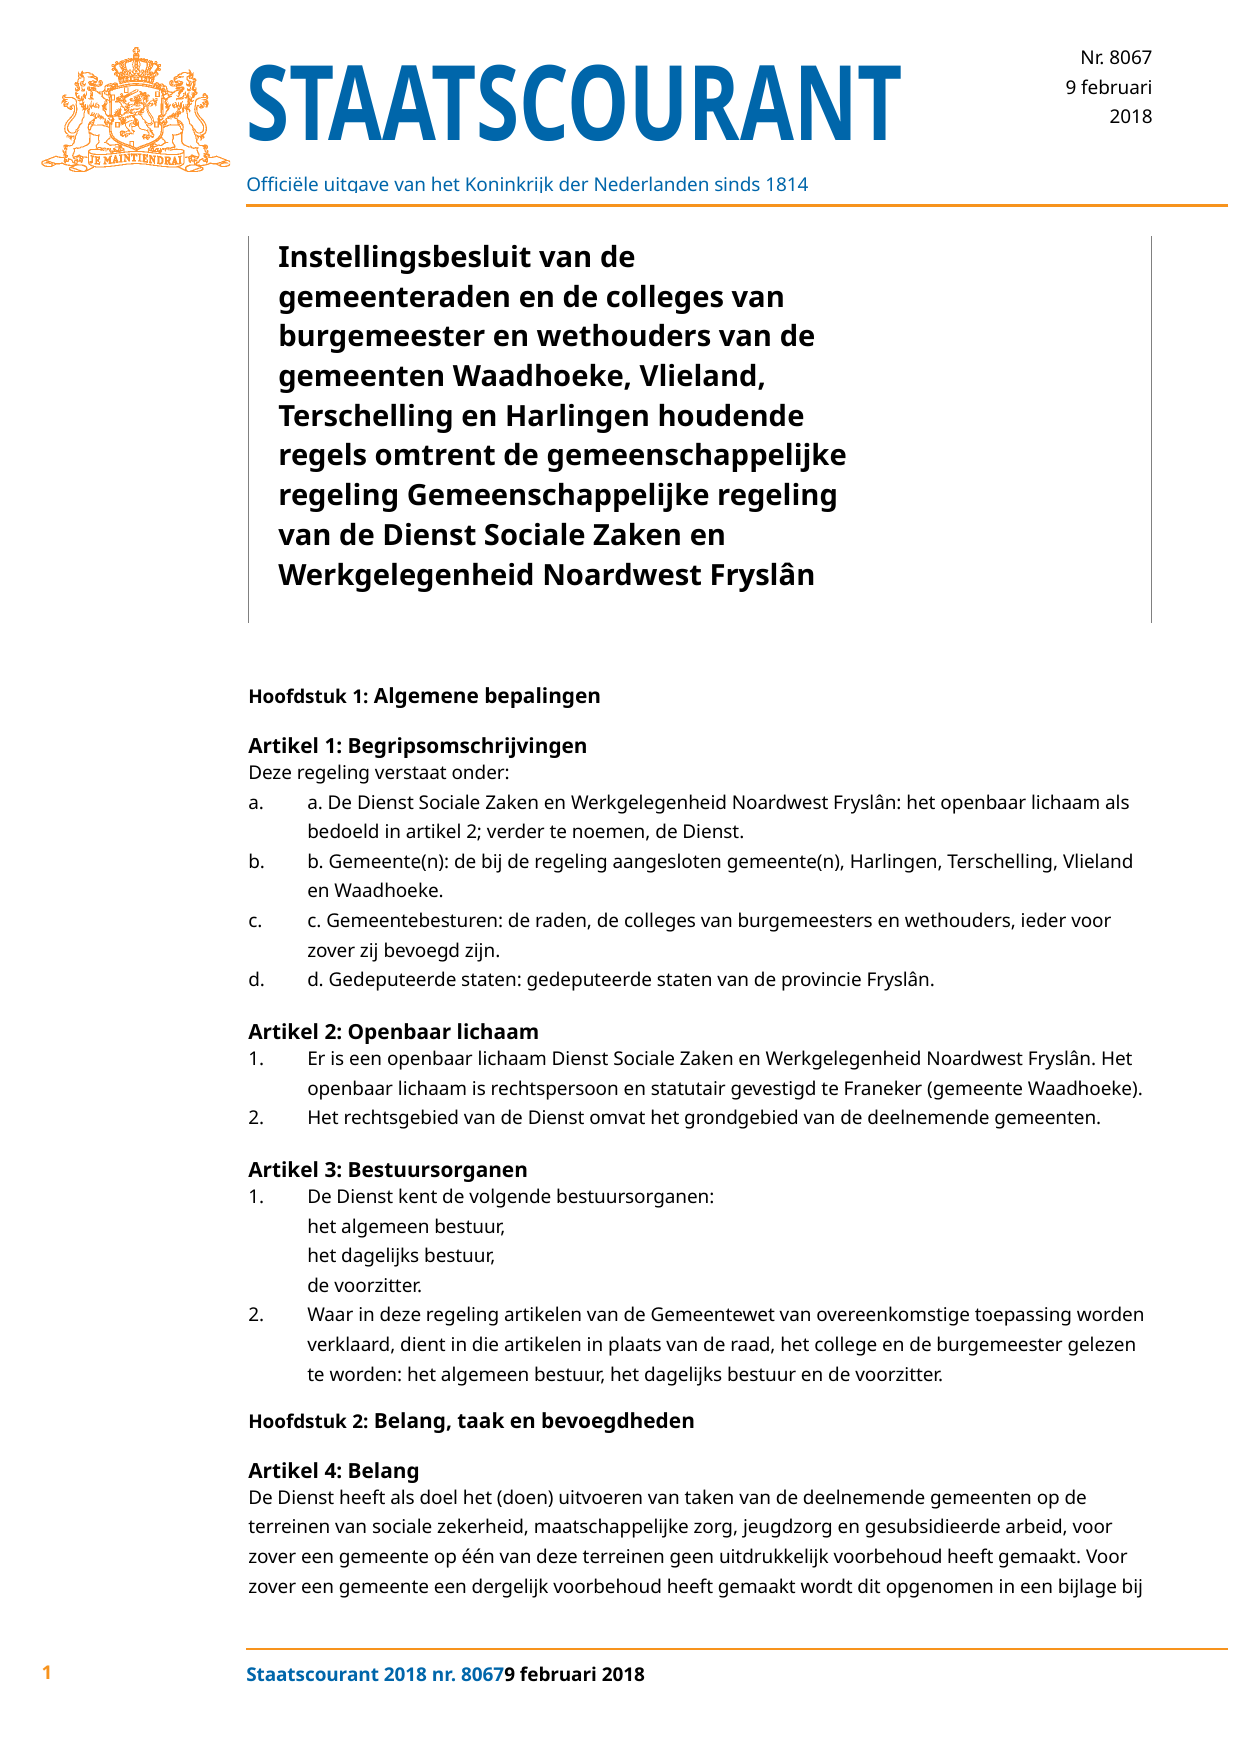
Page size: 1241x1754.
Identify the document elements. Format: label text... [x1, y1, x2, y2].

list het algemeen bestuur, [248, 1213, 1152, 1239]
text Deze regeling verstaat onder: [248, 759, 1152, 785]
text Artikel 1: Begripsomschrijvingen [248, 731, 1152, 759]
text Artikel 2: Openbaar lichaam [248, 1017, 1152, 1045]
table_header [1090, 236, 1151, 413]
list het dagelijks bestuur, [248, 1242, 1152, 1268]
list Er is een openbaar lichaam Dienst Sociale Zaken en Werkgelegenheid Noardwest Fryslân. Het openbaar lichaam is rechtspersoon en statutair gevestigd te Franeker (gemeente Waadhoeke). [248, 1045, 1152, 1101]
list d. Gedeputeerde staten: gedeputeerde staten van de provincie Fryslân. [248, 966, 1152, 992]
list c. Gemeentebesturen: de raden, de colleges van burgemeesters en wethouders, ieder voor zover zij bevoegd zijn. [248, 907, 1152, 963]
list b. Gemeente(n): de bij de regeling aangesloten gemeente(n), Harlingen, Terschelling, Vlieland en Waadhoeke. [248, 848, 1152, 903]
table_header [850, 414, 1151, 623]
table_header Instellingsbesluit van de gemeenteraden en de colleges van burgemeester en wethouders van de gemeenten Waadhoeke, Vlieland, Terschelling en Harlingen houdende regels omtrent de gemeenschappelijke regeling Gemeenschappelijke regeling van de Dienst Sociale Zaken en Werkgelegenheid Noardwest Fryslân [249, 236, 850, 623]
picture [41, 47, 231, 172]
list de voorzitter. [248, 1272, 1152, 1298]
list Waar in deze regeling artikelen van de Gemeentewet van overeenkomstige toepassing worden verklaard, dient in die artikelen in plaats van de raad, het college en de burgemeester gelezen te worden: het algemeen bestuur, het dagelijks bestuur en de voorzitter. [248, 1302, 1152, 1387]
text Artikel 4: Belang [248, 1456, 1152, 1484]
list a. De Dienst Sociale Zaken en Werkgelegenheid Noardwest Fryslân: het openbaar lichaam als bedoeld in artikel 2; verder te noemen, de Dienst. [248, 789, 1152, 844]
list De Dienst kent de volgende bestuursorganen: [248, 1183, 1152, 1209]
text De Dienst heeft als doel het (doen) uitvoeren van taken van de deelnemende gemeenten op de terreinen van sociale zekerheid, maatschappelijke zorg, jeugdzorg en gesubsidieerde arbeid, voor zover een gemeente op één van deze terreinen geen uitdrukkelijk voorbehoud heeft gemaakt. Voor zover een gemeente een dergelijk voorbehoud heeft gemaakt wordt dit opgenomen in een bijlage bij [248, 1484, 1152, 1599]
text Hoofdstuk 2: Belang, taak en bevoegdheden [248, 1406, 1152, 1435]
list Het rechtsgebied van de Dienst omvat het grondgebied van de deelnemende gemeenten. [248, 1104, 1152, 1130]
picture [912, 236, 1090, 414]
text Artikel 3: Bestuursorganen [248, 1155, 1152, 1183]
text Hoofdstuk 1: Algemene bepalingen [248, 682, 1152, 710]
table_header [850, 236, 912, 413]
